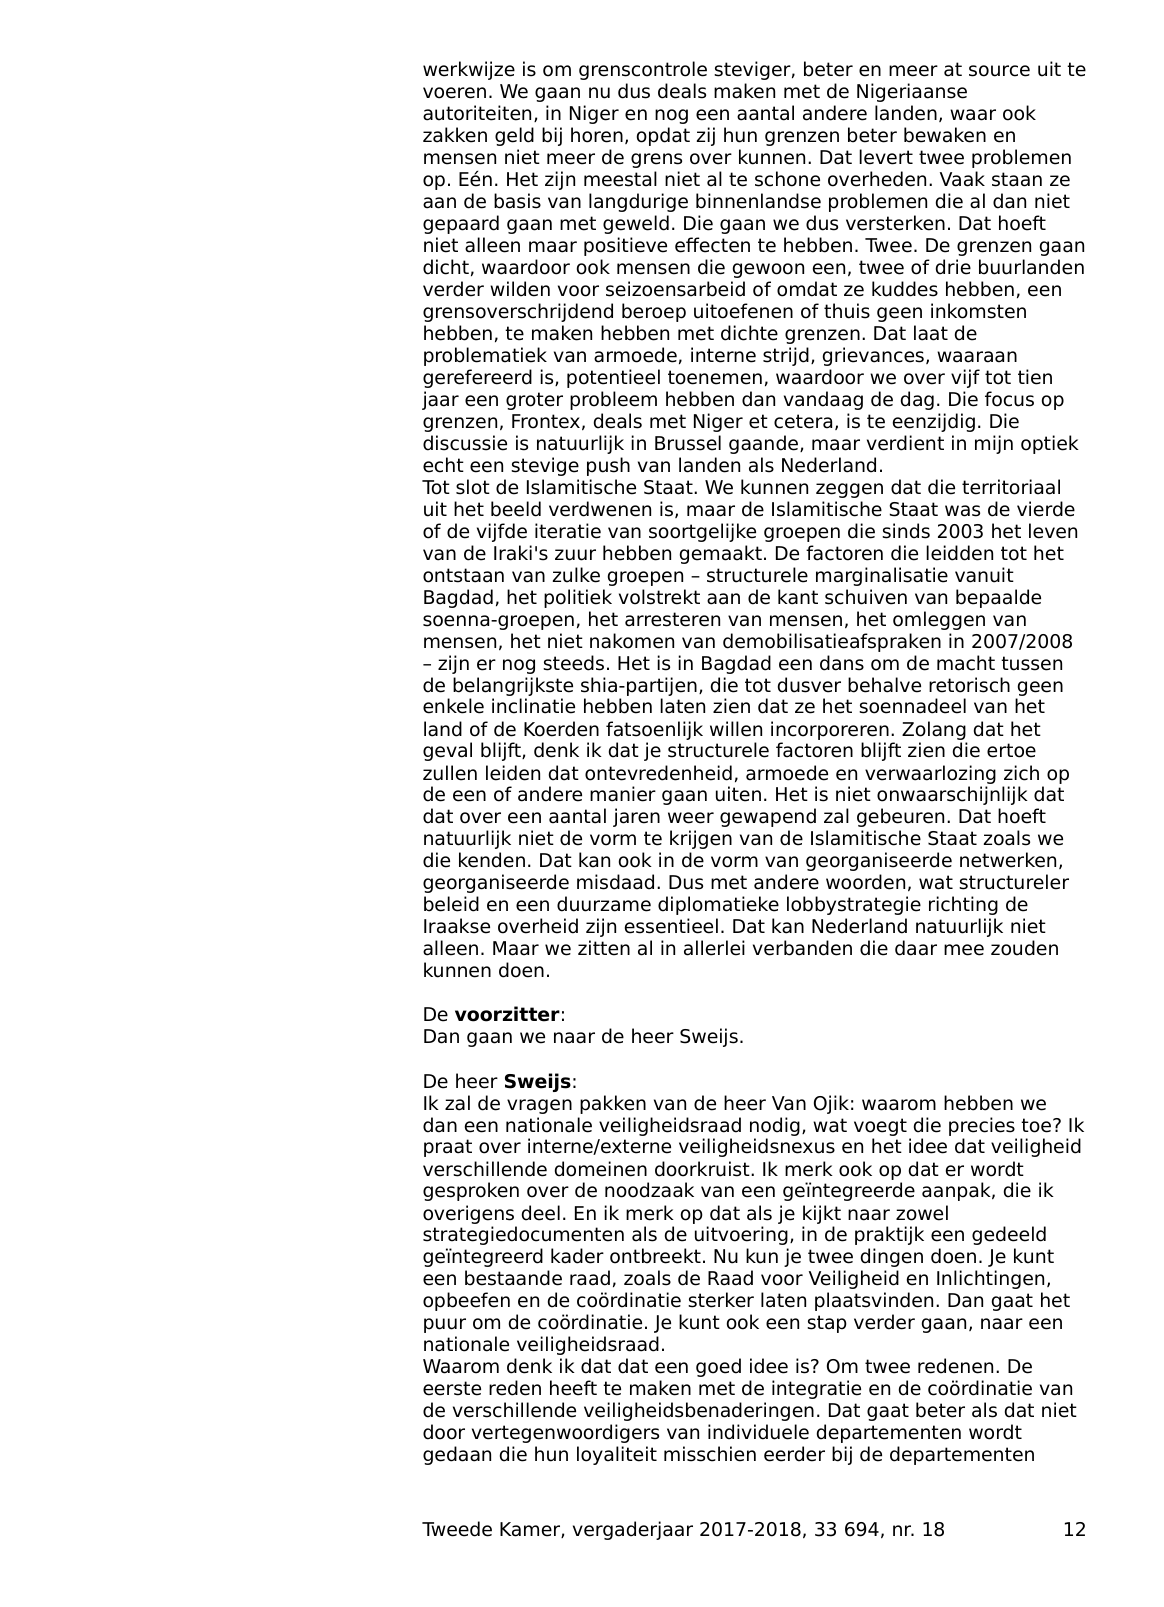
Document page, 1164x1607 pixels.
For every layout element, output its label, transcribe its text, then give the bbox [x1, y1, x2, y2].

text werkwijze is om grenscontrole steviger, beter en meer at source uit te voeren. We gaan nu dus deals maken met de Nigeriaanse autoriteiten, in Niger en nog een aantal andere landen, waar ook zakken geld bij horen, opdat zij hun grenzen beter bewaken en mensen niet meer de grens over kunnen. Dat levert twee problemen op. Eén. Het zijn meestal niet al te schone overheden. Vaak staan ze aan de basis van langdurige binnenlandse problemen die al dan niet gepaard gaan met geweld. Die gaan we dus versterken. Dat hoeft niet alleen maar positieve effecten te hebben. Twee. De grenzen gaan dicht, waardoor ook mensen die gewoon een, twee of drie buurlanden verder wilden voor seizoensarbeid of omdat ze kuddes hebben, een grensoverschrijdend beroep uitoefenen of thuis geen inkomsten hebben, te maken hebben met dichte grenzen. Dat laat de problematiek van armoede, interne strijd, grievances, waaraan gerefereerd is, potentieel toenemen, waardoor we over vijf tot tien jaar een groter probleem hebben dan vandaag de dag. Die focus op grenzen, Frontex, deals met Niger et cetera, is te eenzijdig. Die discussie is natuurlijk in Brussel gaande, maar verdient in mijn optiek echt een stevige push van landen als Nederland. [422, 59, 1087, 477]
text De heer Sweijs: [422, 1071, 1087, 1092]
text Ik zal de vragen pakken van de heer Van Ojik: waarom hebben we dan een nationale veiligheidsraad nodig, wat voegt die precies toe? Ik praat over interne/externe veiligheidsnexus en het idee dat veiligheid verschillende domeinen doorkruist. Ik merk ook op dat er wordt gesproken over de noodzaak van een geïntegreerde aanpak, die ik overigens deel. En ik merk op dat als je kijkt naar zowel strategiedocumenten als de uitvoering, in de praktijk een gedeeld geïntegreerd kader ontbreekt. Nu kun je twee dingen doen. Je kunt een bestaande raad, zoals de Raad voor Veiligheid en Inlichtingen, opbeefen en de coördinatie sterker laten plaatsvinden. Dan gaat het puur om de coördinatie. Je kunt ook een stap verder gaan, naar een nationale veiligheidsraad. [422, 1092, 1087, 1356]
text Tot slot de Islamitische Staat. We kunnen zeggen dat die territoriaal uit het beeld verdwenen is, maar de Islamitische Staat was de vierde of de vijfde iteratie van soortgelijke groepen die sinds 2003 het leven van de Iraki's zuur hebben gemaakt. De factoren die leidden tot het ontstaan van zulke groepen – structurele marginalisatie vanuit Bagdad, het politiek volstrekt aan de kant schuiven van bepaalde soenna-groepen, het arresteren van mensen, het omleggen van mensen, het niet nakomen van demobilisatieafspraken in 2007/2008 – zijn er nog steeds. Het is in Bagdad een dans om de macht tussen de belangrijkste shia-partijen, die tot dusver behalve retorisch geen enkele inclinatie hebben laten zien dat ze het soennadeel van het land of de Koerden fatsoenlijk willen incorporeren. Zolang dat het geval blijft, denk ik dat je structurele factoren blijft zien die ertoe zullen leiden dat ontevredenheid, armoede en verwaarlozing zich op de een of andere manier gaan uiten. Het is niet onwaarschijnlijk dat dat over een aantal jaren weer gewapend zal gebeuren. Dat hoeft natuurlijk niet de vorm te krijgen van de Islamitische Staat zoals we die kenden. Dat kan ook in de vorm van georganiseerde netwerken, georganiseerde misdaad. Dus met andere woorden, wat structureler beleid en een duurzame diplomatieke lobbystrategie richting de Iraakse overheid zijn essentieel. Dat kan Nederland natuurlijk niet alleen. Maar we zitten al in allerlei verbanden die daar mee zouden kunnen doen. [422, 477, 1087, 982]
text De voorzitter: [422, 1004, 1087, 1026]
text Dan gaan we naar de heer Sweijs. [422, 1026, 1087, 1048]
text Waarom denk ik dat dat een goed idee is? Om twee redenen. De eerste reden heeft te maken met de integratie en de coördinatie van de verschillende veiligheidsbenaderingen. Dat gaat beter als dat niet door vertegenwoordigers van individuele departementen wordt gedaan die hun loyaliteit misschien eerder bij de departementen [422, 1356, 1087, 1466]
